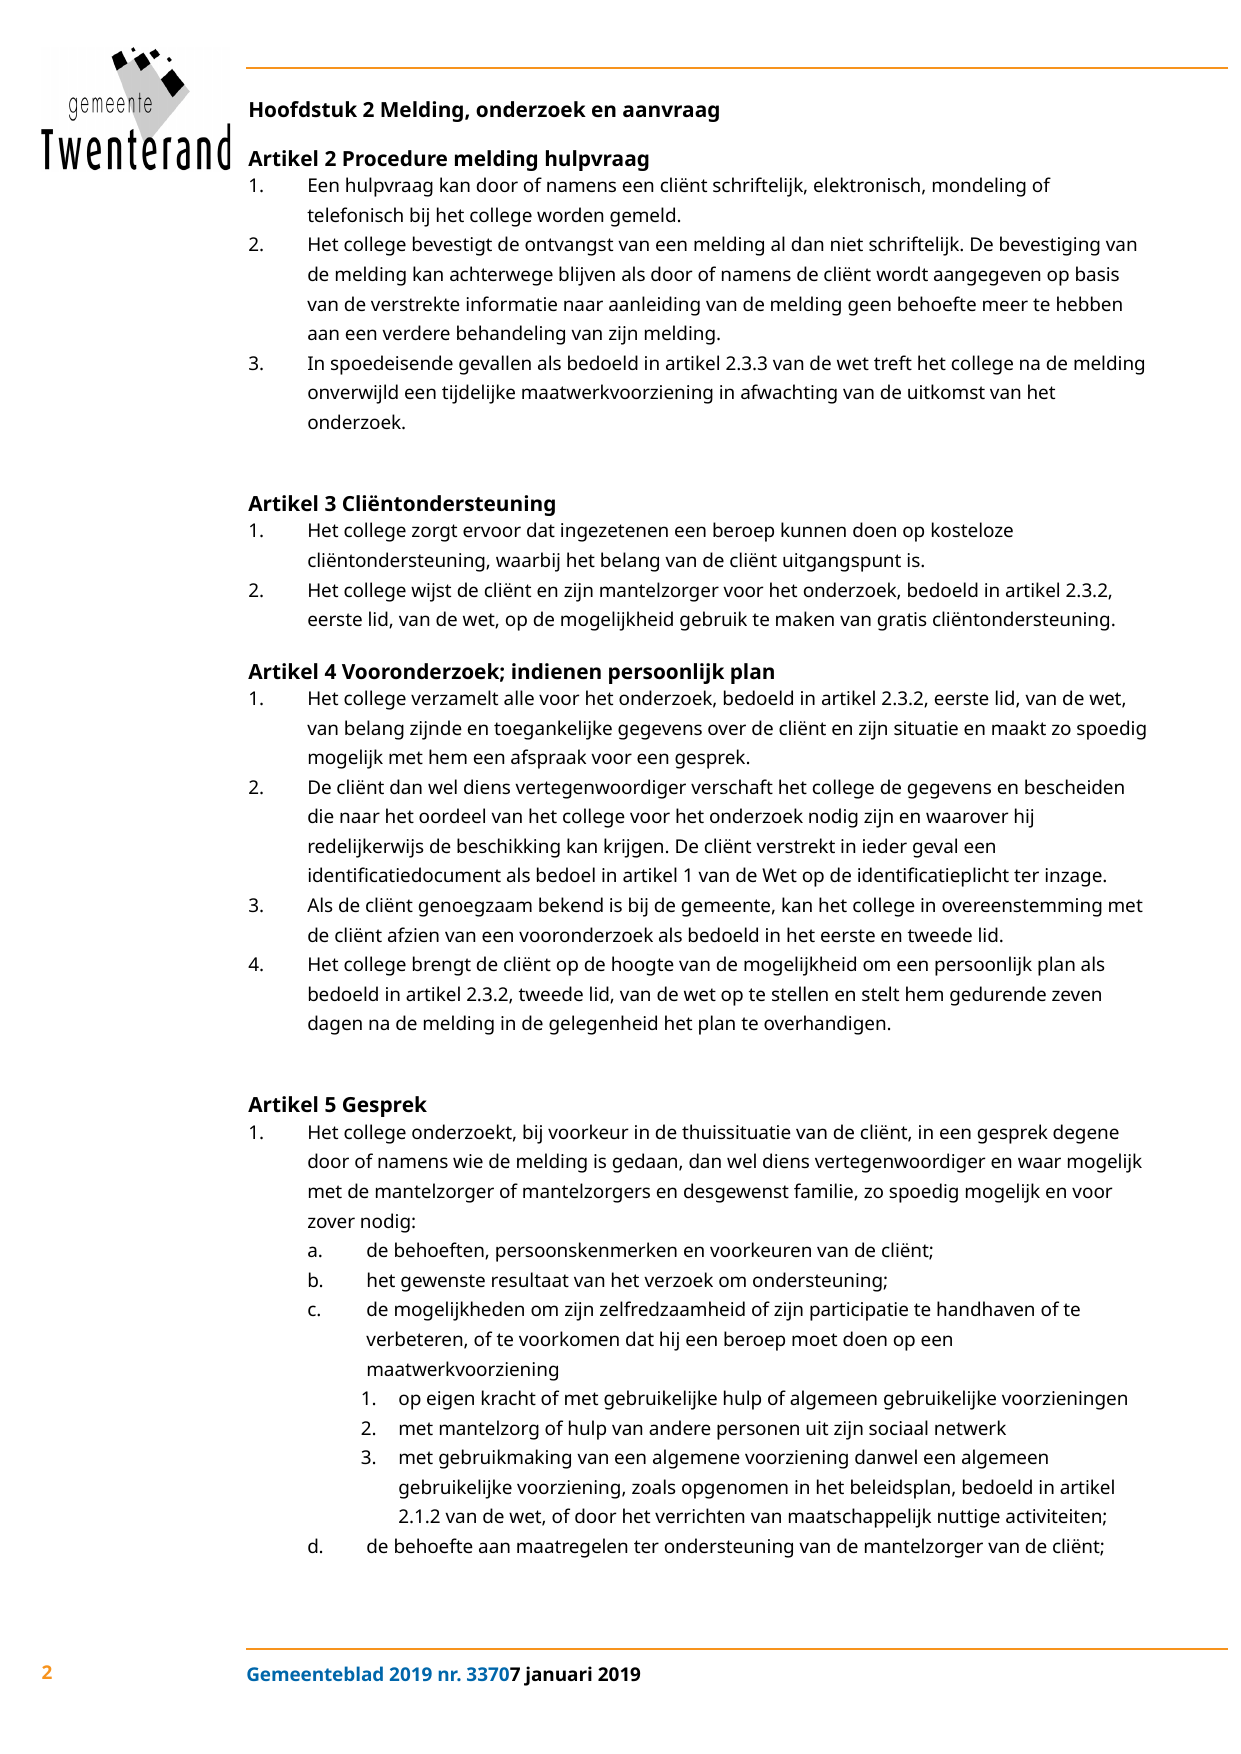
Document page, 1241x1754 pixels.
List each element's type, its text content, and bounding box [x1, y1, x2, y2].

list met mantelzorg of hulp van andere personen uit zijn sociaal netwerk [361, 1415, 1152, 1441]
list het gewenste resultaat van het verzoek om ondersteuning; [307, 1267, 1152, 1293]
list Het college bevestigt de ontvangst van een melding al dan niet schriftelijk. De bevestiging van de melding kan achterwege blijven als door of namens de cliënt wordt aangegeven op basis van de verstrekte informatie naar aanleiding van de melding geen behoefte meer te hebben aan een verdere behandeling van zijn melding. [248, 232, 1152, 346]
list Als de cliënt genoegzaam bekend is bij de gemeente, kan het college in overeenstemming met de cliënt afzien van een vooronderzoek als bedoeld in het eerste en tweede lid. [248, 892, 1152, 948]
text Artikel 4 Vooronderzoek; indienen persoonlijk plan [248, 657, 1152, 685]
text Artikel 3 Cliëntondersteuning [248, 489, 1152, 518]
list Het college verzamelt alle voor het onderzoek, bedoeld in artikel 2.3.2, eerste lid, van de wet, van belang zijnde en toegankelijke gegevens over de cliënt en zijn situatie en maakt zo spoedig mogelijk met hem een afspraak voor een gesprek. [248, 685, 1152, 770]
list Het college zorgt ervoor dat ingezetenen een beroep kunnen doen op kosteloze cliëntondersteuning, waarbij het belang van de cliënt uitgangspunt is. [248, 518, 1152, 573]
list op eigen kracht of met gebruikelijke hulp of algemeen gebruikelijke voorzieningen [361, 1385, 1152, 1411]
list met gebruikmaking van een algemene voorziening danwel een algemeen gebruikelijke voorziening, zoals opgenomen in het beleidsplan, bedoeld in artikel 2.1.2 van de wet, of door het verrichten van maatschappelijk nuttige activiteiten; [361, 1444, 1152, 1529]
text Hoofdstuk 2 Melding, onderzoek en aanvraag [248, 95, 1152, 123]
text Artikel 5 Gesprek [248, 1091, 1152, 1119]
list Het college wijst de cliënt en zijn mantelzorger voor het onderzoek, bedoeld in artikel 2.3.2, eerste lid, van de wet, op de mogelijkheid gebruik te maken van gratis cliëntondersteuning. [248, 577, 1152, 632]
list Het college onderzoekt, bij voorkeur in de thuissituatie van de cliënt, in een gesprek degene door of namens wie de melding is gedaan, dan wel diens vertegenwoordiger en waar mogelijk met de mantelzorger of mantelzorgers en desgewenst familie, zo spoedig mogelijk en voor zover nodig: [248, 1119, 1152, 1233]
list De cliënt dan wel diens vertegenwoordiger verschaft het college de gegevens en bescheiden die naar het oordeel van het college voor het onderzoek nodig zijn en waarover hij redelijkerwijs de beschikking kan krijgen. De cliënt verstrekt in ieder geval een identificatiedocument als bedoel in artikel 1 van de Wet op de identificatieplicht ter inzage. [248, 774, 1152, 888]
picture [41, 47, 231, 172]
list de behoeften, persoonskenmerken en voorkeuren van de cliënt; [307, 1237, 1152, 1263]
list de behoefte aan maatregelen ter ondersteuning van de mantelzorger van de cliënt; [307, 1533, 1152, 1559]
list de mogelijkheden om zijn zelfredzaamheid of zijn participatie te handhaven of te verbeteren, of te voorkomen dat hij een beroep moet doen op een maatwerkvoorziening [307, 1297, 1152, 1381]
list Het college brengt de cliënt op de hoogte van de mogelijkheid om een persoonlijk plan als bedoeld in artikel 2.3.2, tweede lid, van de wet op te stellen en stelt hem gedurende zeven dagen na de melding in de gelegenheid het plan te overhandigen. [248, 951, 1152, 1036]
list Een hulpvraag kan door of namens een cliënt schriftelijk, elektronisch, mondeling of telefonisch bij het college worden gemeld. [248, 172, 1152, 228]
text Artikel 2 Procedure melding hulpvraag [248, 144, 1152, 172]
list In spoedeisende gevallen als bedoeld in artikel 2.3.3 van de wet treft het college na de melding onverwijld een tijdelijke maatwerkvoorziening in afwachting van de uitkomst van het onderzoek. [248, 350, 1152, 435]
